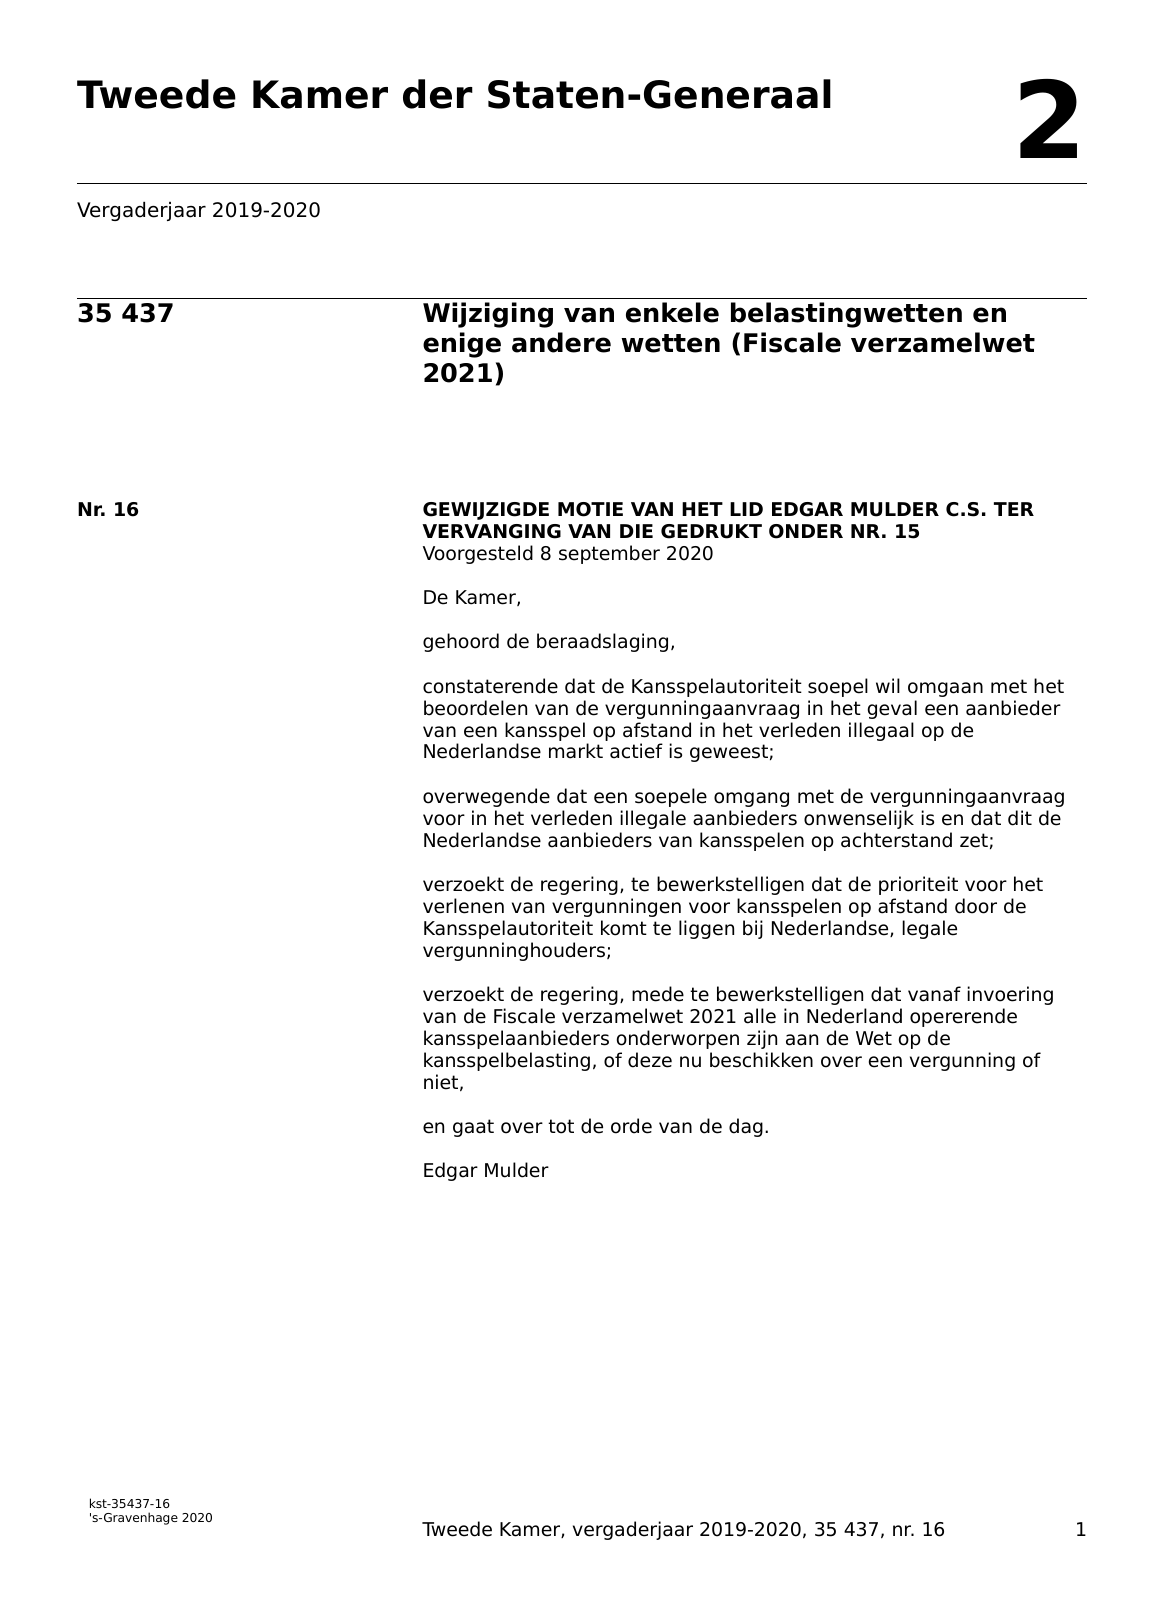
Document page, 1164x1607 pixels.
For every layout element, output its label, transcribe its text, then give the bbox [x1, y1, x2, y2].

subtitle Nr. 16 GEWIJZIGDE MOTIE VAN HET LID EDGAR MULDER C.S. TER VERVANGING VAN DIE GEDRUKT ONDER NR. 15 [77, 499, 1087, 543]
text gehoord de beraadslaging, [422, 631, 1087, 653]
text kst-35437-16 [88, 1497, 323, 1511]
text De Kamer, [422, 587, 1087, 609]
text overwegende dat een soepele omgang met de vergunningaanvraag voor in het verleden illegale aanbieders onwenselijk is en dat dit de Nederlandse aanbieders van kansspelen op achterstand zet; [422, 786, 1087, 852]
table_header 2 [886, 59, 1087, 183]
text en gaat over tot de orde van de dag. [422, 1116, 1087, 1138]
subtitle 35 437 Wijziging van enkele belastingwetten en enige andere wetten (Fiscale verzamelwet 2021) [77, 299, 1087, 388]
text verzoekt de regering, te bewerkstelligen dat de prioriteit voor het verlenen van vergunningen voor kansspelen op afstand door de Kansspelautoriteit komt te liggen bij Nederlandse, legale vergunninghouders; [422, 874, 1087, 962]
text Edgar Mulder [422, 1160, 1087, 1182]
text verzoekt de regering, mede te bewerkstelligen dat vanaf invoering van de Fiscale verzamelwet 2021 alle in Nederland opererende kansspelaanbieders onderworpen zijn aan de Wet op de kansspelbelasting, of deze nu beschikken over een vergunning of niet, [422, 984, 1087, 1094]
table_cell Vergaderjaar 2019-2020 [77, 184, 1087, 298]
text 's-Gravenhage 2020 [88, 1511, 323, 1525]
text Voorgesteld 8 september 2020 [422, 543, 1087, 565]
table_header Tweede Kamer der Staten-Generaal [77, 59, 886, 183]
text constaterende dat de Kansspelautoriteit soepel wil omgaan met het beoordelen van de vergunningaanvraag in het geval een aanbieder van een kansspel op afstand in het verleden illegaal op de Nederlandse markt actief is geweest; [422, 676, 1087, 763]
